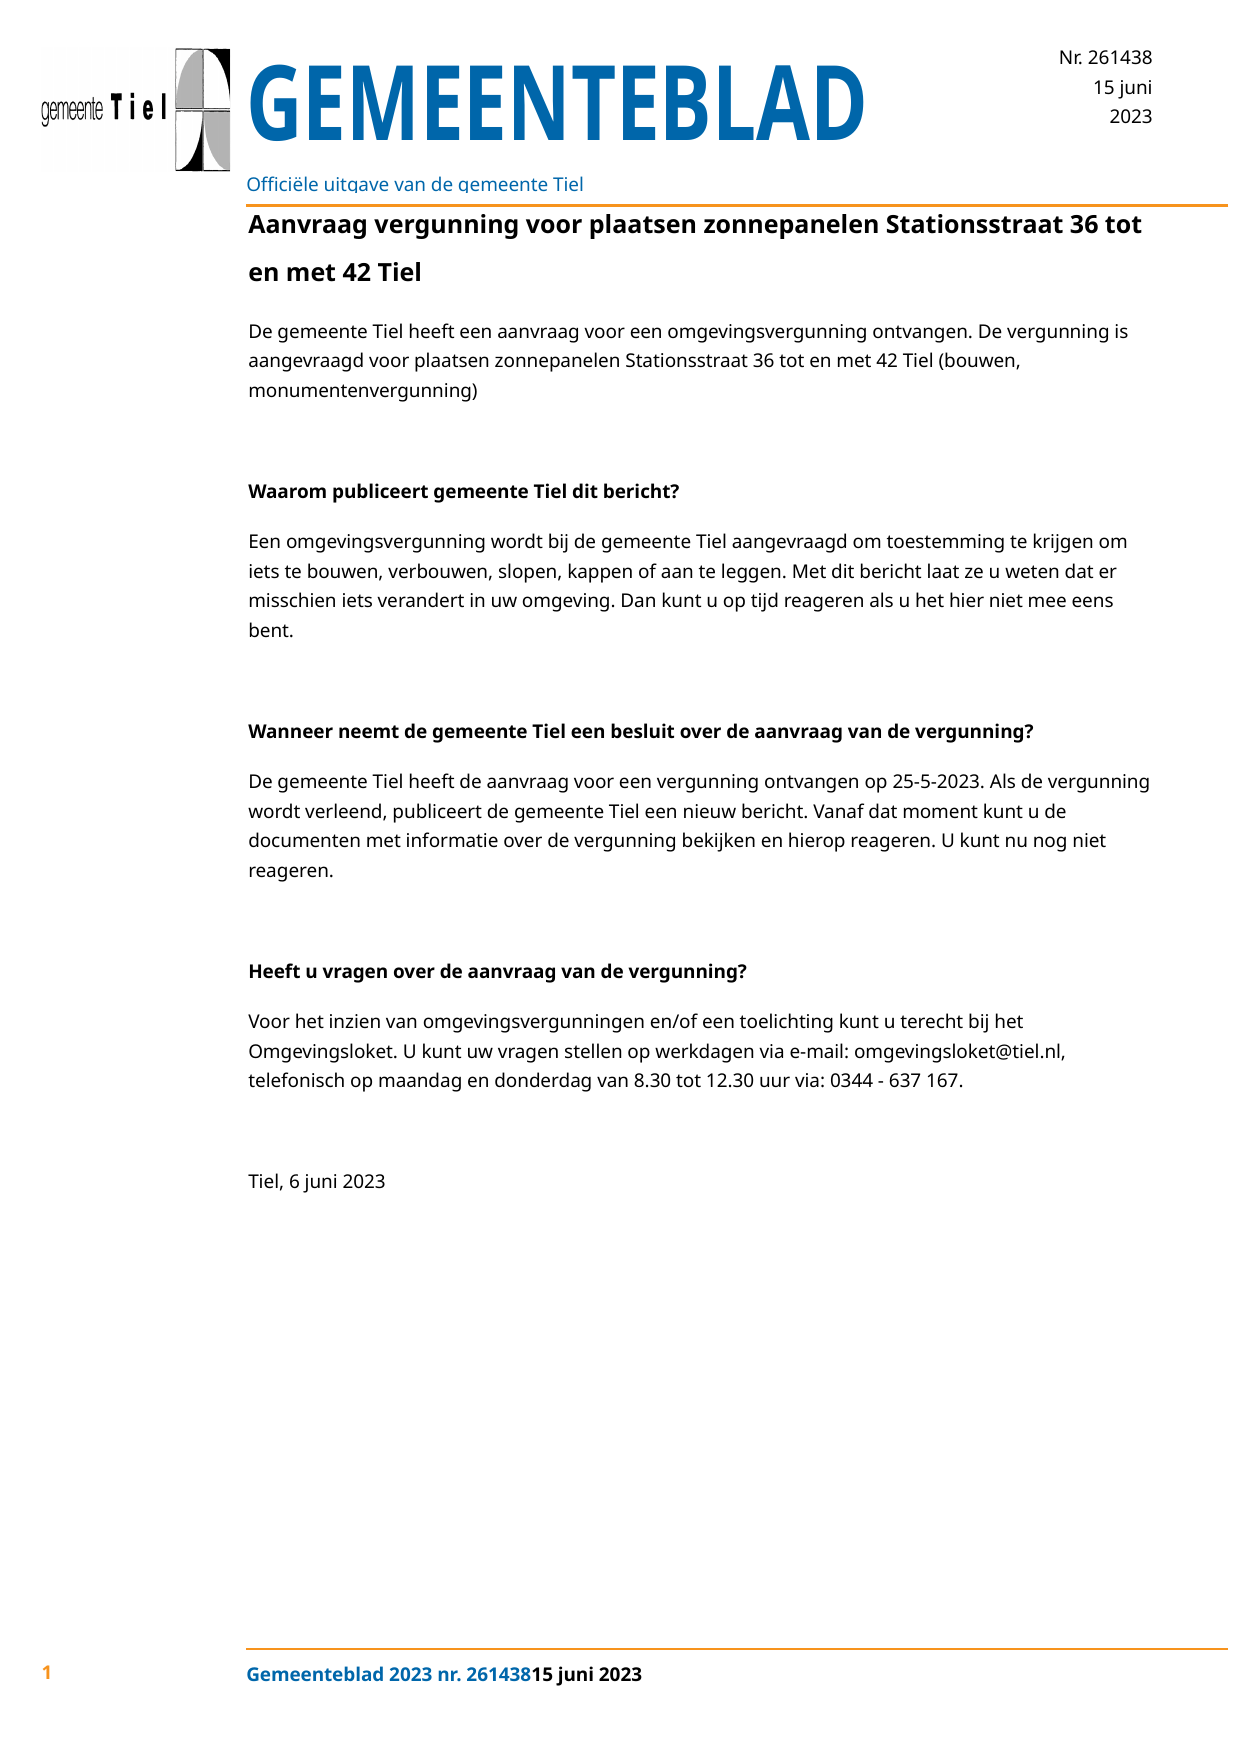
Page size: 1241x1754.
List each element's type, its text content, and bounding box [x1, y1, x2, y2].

text Aanvraag vergunning voor plaatsen zonnepanelen Stationsstraat 36 tot en met 42 Tiel [248, 207, 1152, 288]
text Wanneer neemt de gemeente Tiel een besluit over de aanvraag van de vergunning? [248, 718, 1152, 744]
text Tiel, 6 juni 2023 [248, 1168, 1152, 1194]
picture [41, 47, 231, 172]
text De gemeente Tiel heeft een aanvraag voor een omgevingsvergunning ontvangen. De vergunning is aangevraagd voor plaatsen zonnepanelen Stationsstraat 36 tot en met 42 Tiel (bouwen, monumentenvergunning) [248, 318, 1152, 403]
text De gemeente Tiel heeft de aanvraag voor een vergunning ontvangen op 25-5-2023. Als de vergunning wordt verleend, publiceert de gemeente Tiel een nieuw bericht. Vanaf dat moment kunt u de documenten met informatie over de vergunning bekijken en hierop reageren. U kunt nu nog niet reageren. [248, 768, 1152, 883]
text Heeft u vragen over de aanvraag van de vergunning? [248, 958, 1152, 984]
text Waarom publiceert gemeente Tiel dit bericht? [248, 478, 1152, 504]
text Voor het inzien van omgevingsvergunningen en/of een toelichting kunt u terecht bij het Omgevingsloket. U kunt uw vragen stellen op werkdagen via e-mail: omgevingsloket@tiel.nl, telefonisch op maandag en donderdag van 8.30 tot 12.30 uur via: 0344 - 637 167. [248, 1008, 1152, 1093]
text Een omgevingsvergunning wordt bij de gemeente Tiel aangevraagd om toestemming te krijgen om iets te bouwen, verbouwen, slopen, kappen of aan te leggen. Met dit bericht laat ze u weten dat er misschien iets verandert in uw omgeving. Dan kunt u op tijd reageren als u het hier niet mee eens bent. [248, 528, 1152, 643]
